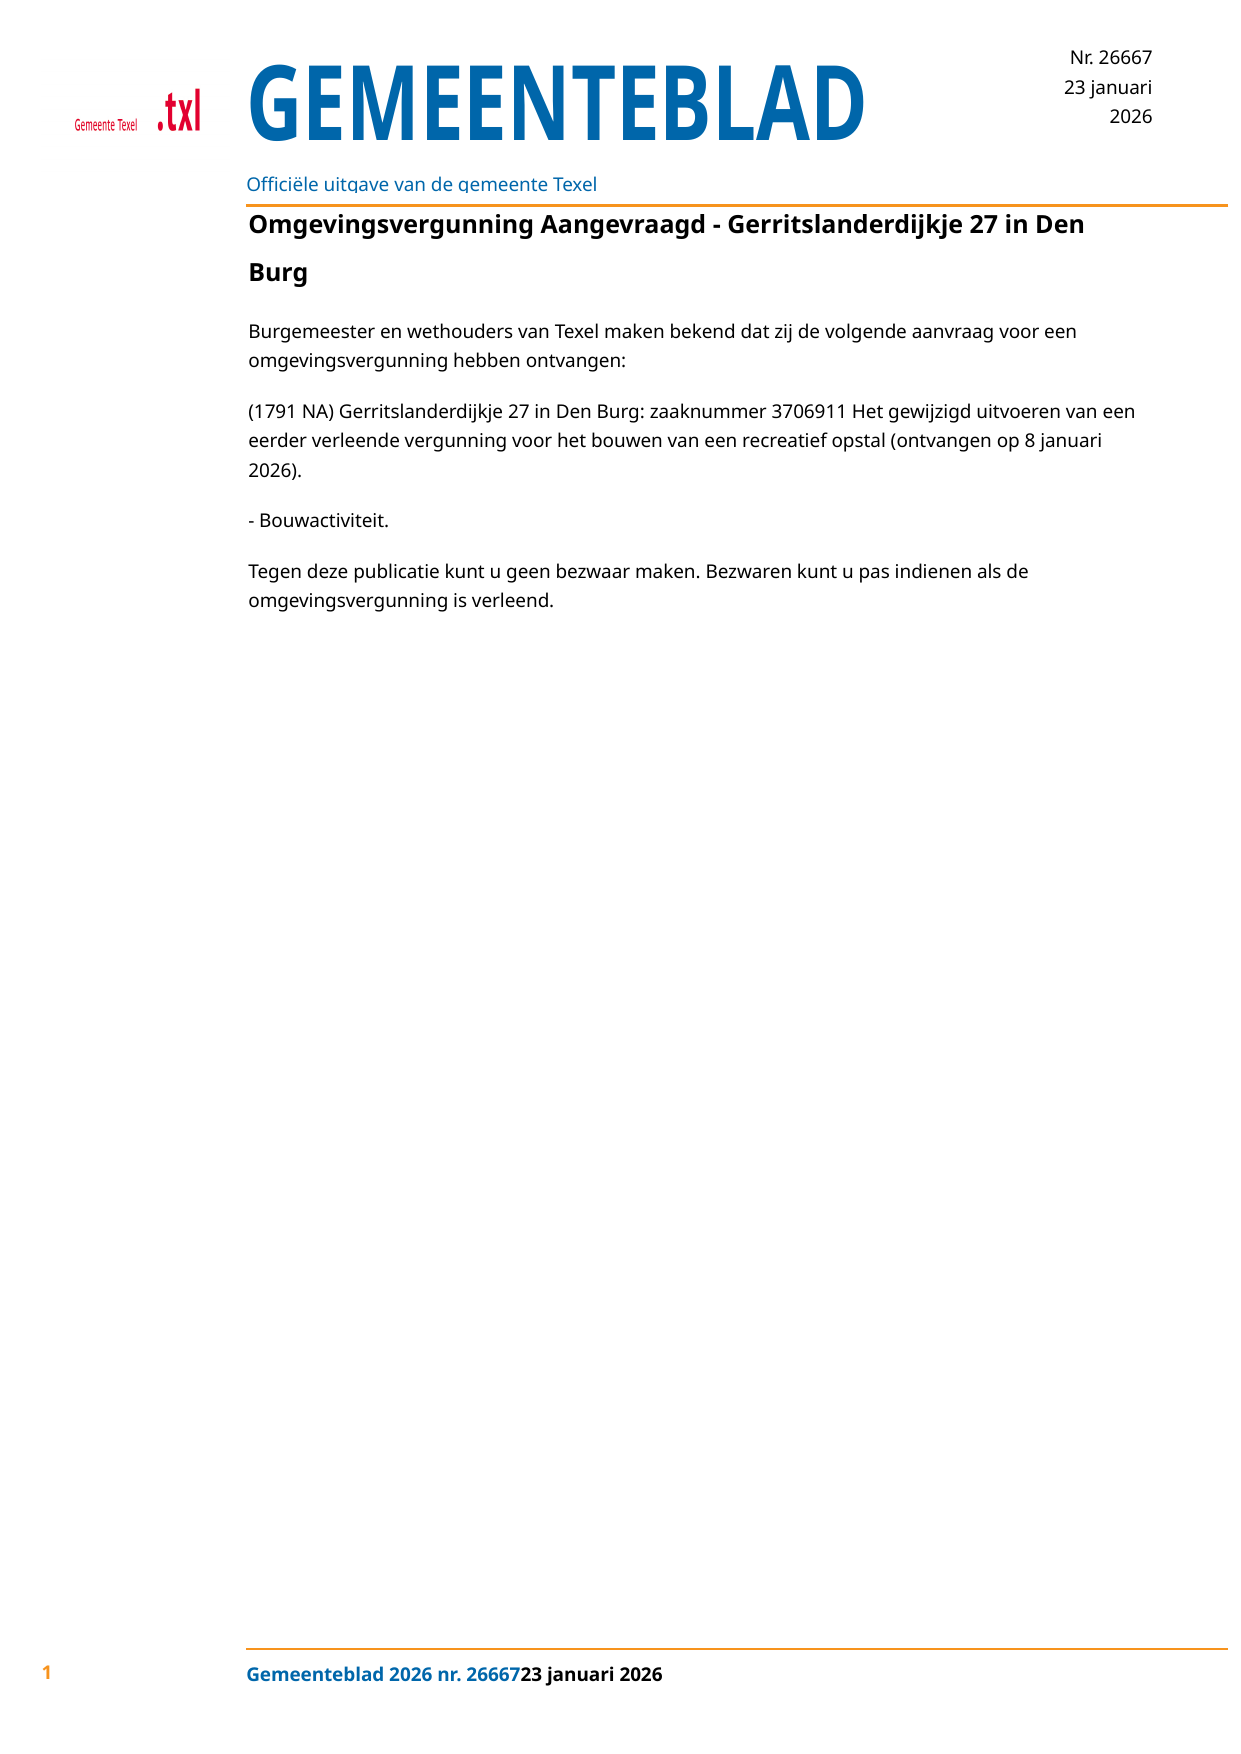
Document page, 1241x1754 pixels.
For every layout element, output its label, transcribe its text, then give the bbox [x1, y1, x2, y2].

text Tegen deze publicatie kunt u geen bezwaar maken. Bezwaren kunt u pas indienen als de omgevingsvergunning is verleend. [248, 558, 1152, 613]
picture [41, 47, 231, 172]
text Burgemeester en wethouders van Texel maken bekend dat zij de volgende aanvraag voor een omgevingsvergunning hebben ontvangen: [248, 318, 1152, 373]
text (1791 NA) Gerritslanderdijkje 27 in Den Burg: zaaknummer 3706911 Het gewijzigd uitvoeren van een eerder verleende vergunning voor het bouwen van een recreatief opstal (ontvangen op 8 januari 2026). [248, 398, 1152, 483]
text Omgevingsvergunning Aangevraagd - Gerritslanderdijkje 27 in Den Burg [248, 207, 1152, 288]
text - Bouwactiviteit. [248, 507, 1152, 533]
